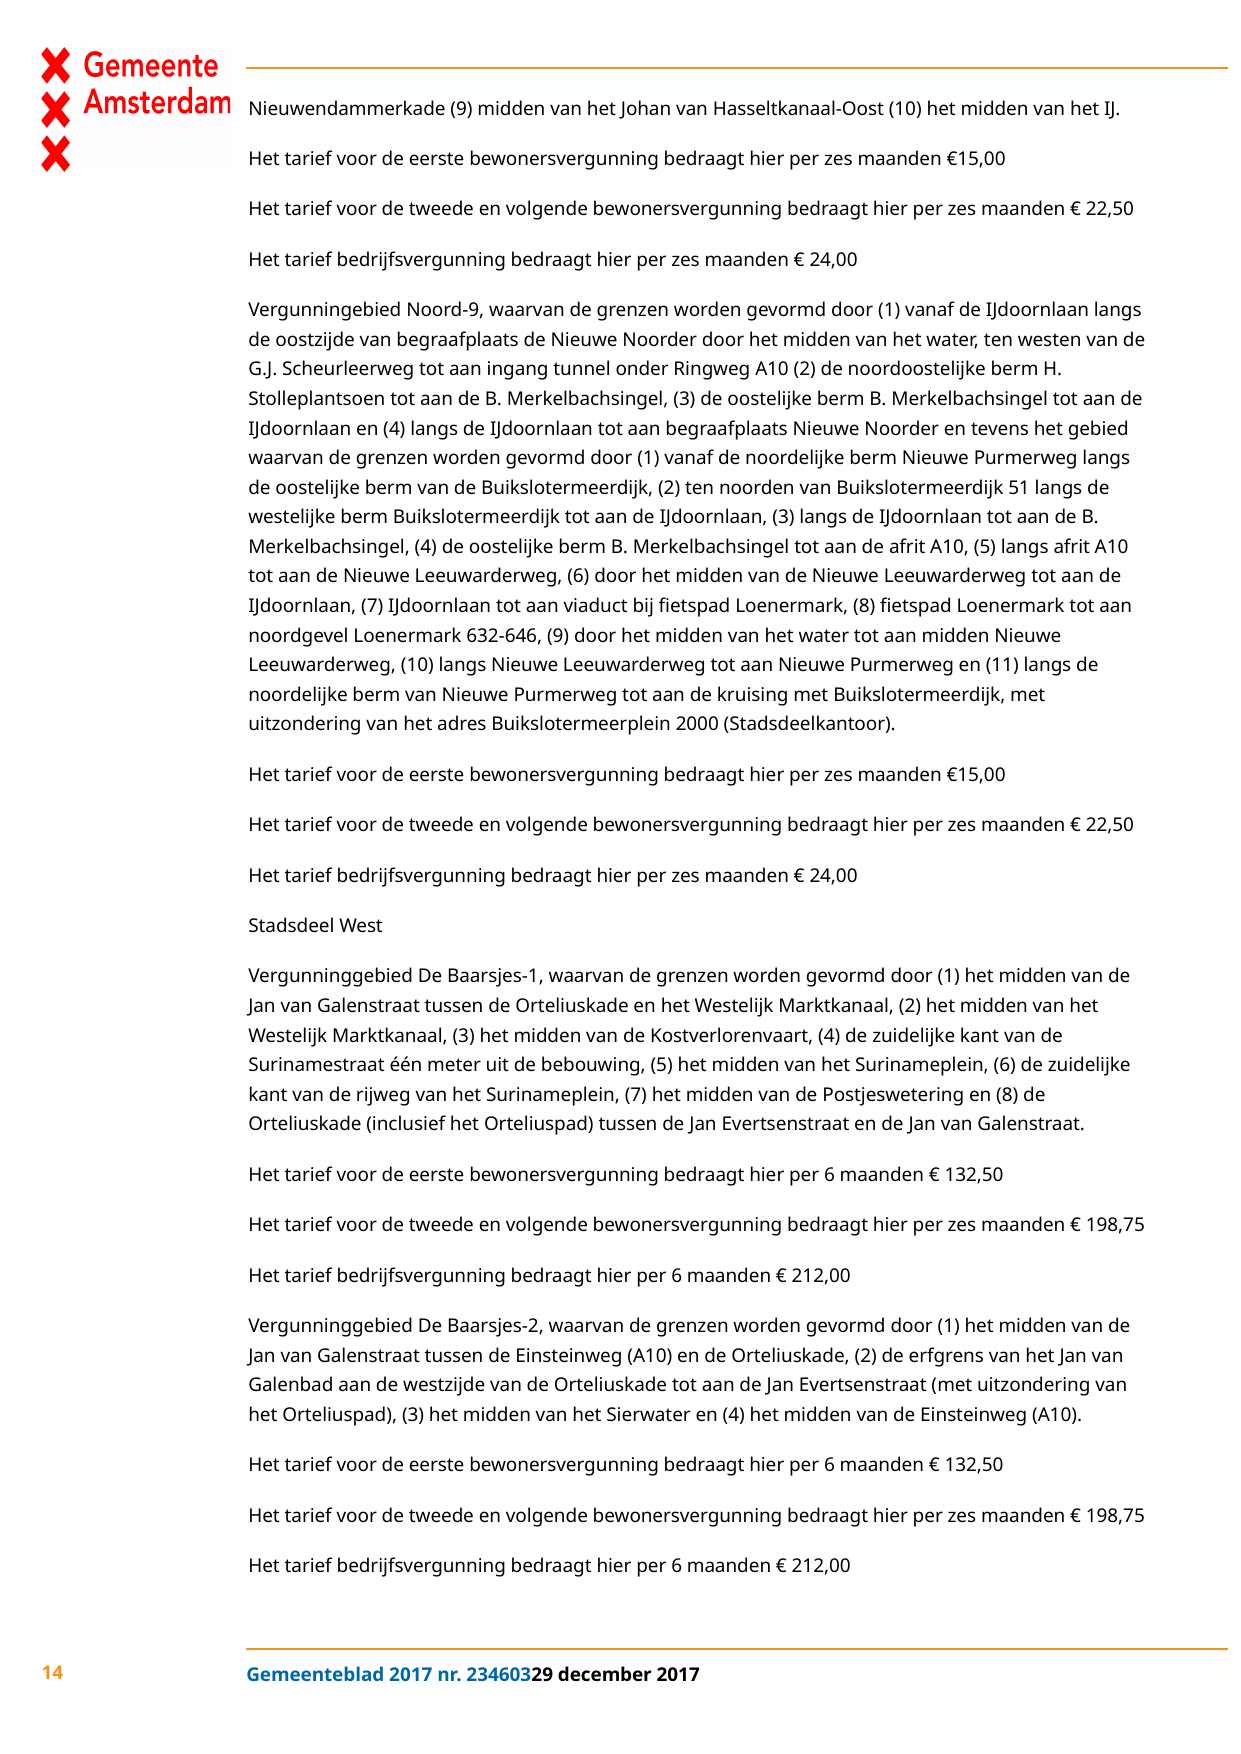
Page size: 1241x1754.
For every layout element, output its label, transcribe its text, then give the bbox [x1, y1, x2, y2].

text Het tarief voor de eerste bewonersvergunning bedraagt hier per zes maanden €15,00 [248, 761, 1152, 787]
text Het tarief voor de tweede en volgende bewonersvergunning bedraagt hier per zes maanden € 198,75 [248, 1502, 1152, 1528]
picture [41, 47, 231, 172]
text Het tarief voor de eerste bewonersvergunning bedraagt hier per 6 maanden € 132,50 [248, 1161, 1152, 1187]
text Het tarief bedrijfsvergunning bedraagt hier per 6 maanden € 212,00 [248, 1262, 1152, 1288]
text Het tarief bedrijfsvergunning bedraagt hier per zes maanden € 24,00 [248, 862, 1152, 888]
text Het tarief voor de tweede en volgende bewonersvergunning bedraagt hier per zes maanden € 22,50 [248, 196, 1152, 221]
text Vergunningebied Noord-9, waarvan de grenzen worden gevormd door (1) vanaf de IJdoornlaan langs de oostzijde van begraafplaats de Nieuwe Noorder door het midden van het water, ten westen van de G.J. Scheurleerweg tot aan ingang tunnel onder Ringweg A10 (2) de noordoostelijke berm H. Stolleplantsoen tot aan de B. Merkelbachsingel, (3) de oostelijke berm B. Merkelbachsingel tot aan de IJdoornlaan en (4) langs de IJdoornlaan tot aan begraafplaats Nieuwe Noorder en tevens het gebied waarvan de grenzen worden gevormd door (1) vanaf de noordelijke berm Nieuwe Purmerweg langs de oostelijke berm van de Buikslotermeerdijk, (2) ten noorden van Buikslotermeerdijk 51 langs de westelijke berm Buikslotermeerdijk tot aan de IJdoornlaan, (3) langs de IJdoornlaan tot aan de B. Merkelbachsingel, (4) de oostelijke berm B. Merkelbachsingel tot aan de afrit A10, (5) langs afrit A10 tot aan de Nieuwe Leeuwarderweg, (6) door het midden van de Nieuwe Leeuwarderweg tot aan de IJdoornlaan, (7) IJdoornlaan tot aan viaduct bij fietspad Loenermark, (8) fietspad Loenermark tot aan noordgevel Loenermark 632-646, (9) door het midden van het water tot aan midden Nieuwe Leeuwarderweg, (10) langs Nieuwe Leeuwarderweg tot aan Nieuwe Purmerweg en (11) langs de noordelijke berm van Nieuwe Purmerweg tot aan de kruising met Buikslotermeerdijk, met uitzondering van het adres Buikslotermeerplein 2000 (Stadsdeelkantoor). [248, 296, 1152, 736]
text Nieuwendammerkade (9) midden van het Johan van Hasseltkanaal-Oost (10) het midden van het IJ. [248, 95, 1152, 121]
text Het tarief bedrijfsvergunning bedraagt hier per zes maanden € 24,00 [248, 246, 1152, 272]
text Stadsdeel West [248, 912, 1152, 938]
text Vergunninggebied De Baarsjes-1, waarvan de grenzen worden gevormd door (1) het midden van de Jan van Galenstraat tussen de Orteliuskade en het Westelijk Marktkanaal, (2) het midden van het Westelijk Marktkanaal, (3) het midden van de Kostverlorenvaart, (4) de zuidelijke kant van de Surinamestraat één meter uit de bebouwing, (5) het midden van het Surinameplein, (6) de zuidelijke kant van de rijweg van het Surinameplein, (7) het midden van de Postjeswetering en (8) de Orteliuskade (inclusief het Orteliuspad) tussen de Jan Evertsenstraat en de Jan van Galenstraat. [248, 963, 1152, 1136]
text Het tarief voor de tweede en volgende bewonersvergunning bedraagt hier per zes maanden € 22,50 [248, 811, 1152, 837]
text Het tarief voor de tweede en volgende bewonersvergunning bedraagt hier per zes maanden € 198,75 [248, 1211, 1152, 1237]
text Het tarief voor de eerste bewonersvergunning bedraagt hier per 6 maanden € 132,50 [248, 1451, 1152, 1477]
text Vergunninggebied De Baarsjes-2, waarvan de grenzen worden gevormd door (1) het midden van de Jan van Galenstraat tussen de Einsteinweg (A10) en de Orteliuskade, (2) de erfgrens van het Jan van Galenbad aan de westzijde van de Orteliuskade tot aan de Jan Evertsenstraat (met uitzondering van het Orteliuspad), (3) het midden van het Sierwater en (4) het midden van de Einsteinweg (A10). [248, 1312, 1152, 1427]
text Het tarief voor de eerste bewonersvergunning bedraagt hier per zes maanden €15,00 [248, 145, 1152, 171]
text Het tarief bedrijfsvergunning bedraagt hier per 6 maanden € 212,00 [248, 1552, 1152, 1578]
